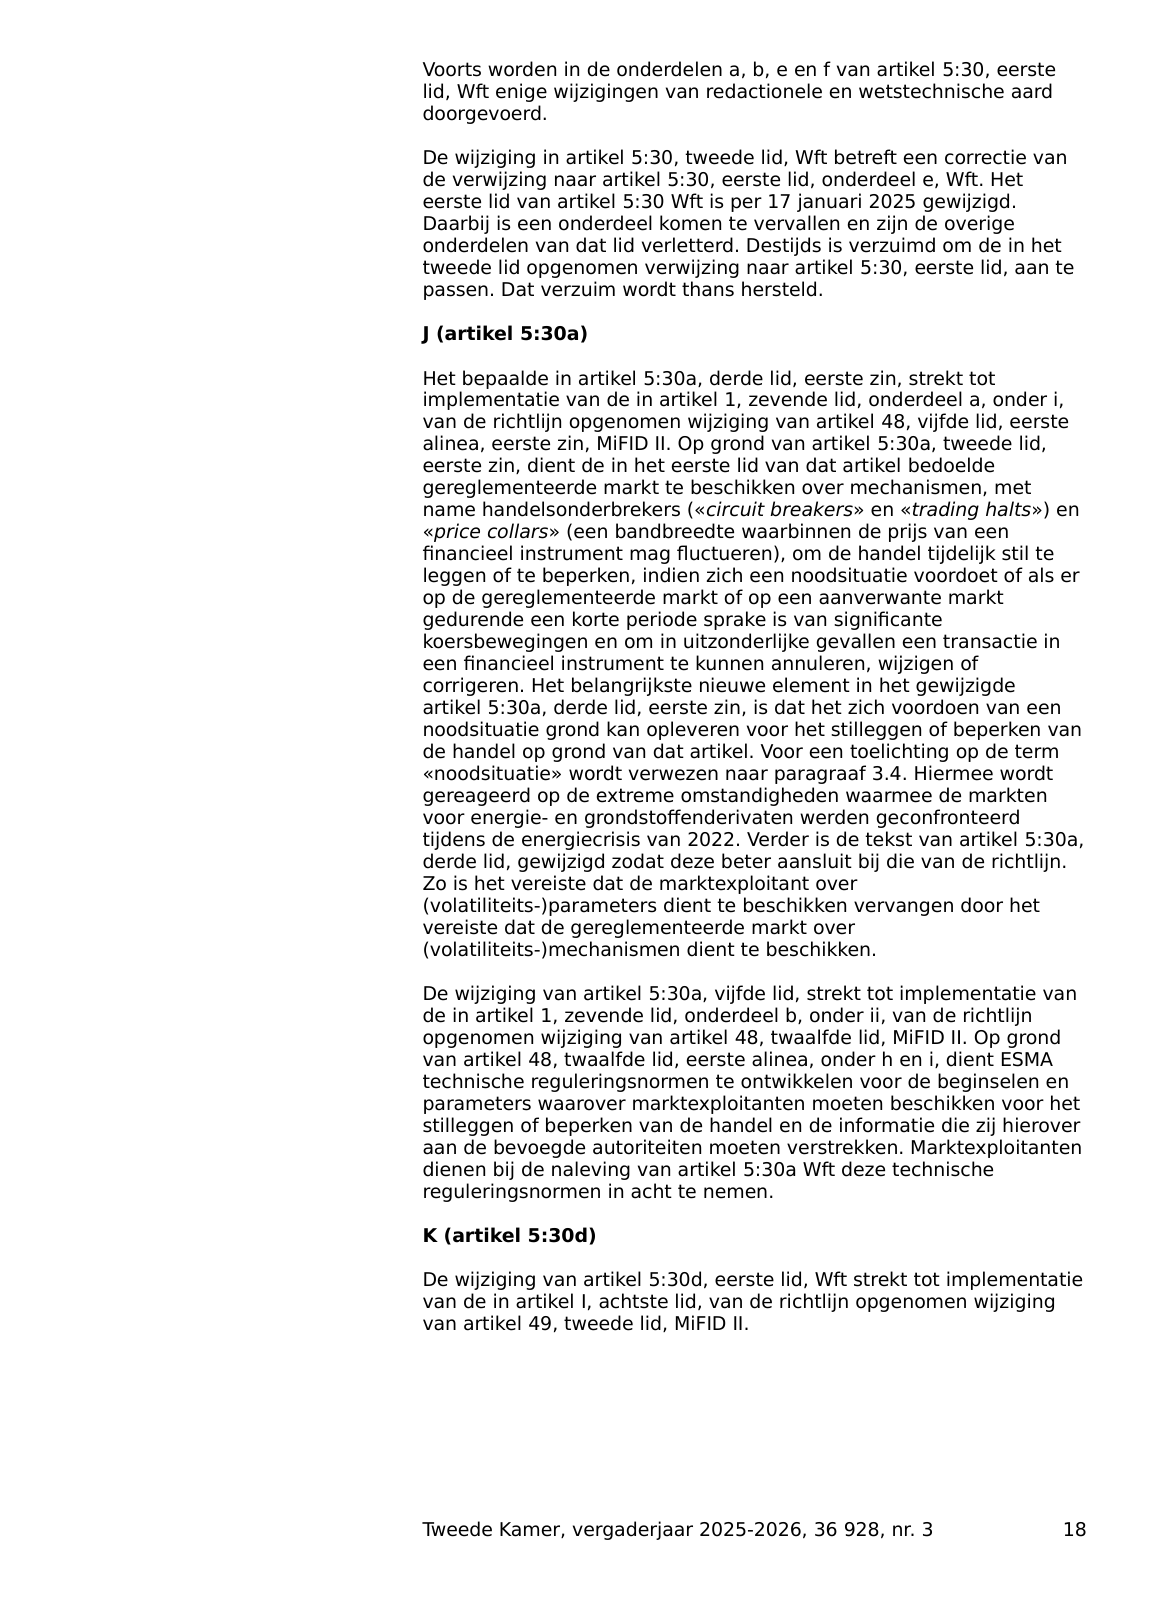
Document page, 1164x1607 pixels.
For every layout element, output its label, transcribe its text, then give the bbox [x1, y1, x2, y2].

subtitle J (artikel 5:30a) [422, 323, 1087, 345]
text Voorts worden in de onderdelen a, b, e en f van artikel 5:30, eerste lid, Wft enige wijzigingen van redactionele en wetstechnische aard doorgevoerd. [422, 59, 1087, 125]
subtitle K (artikel 5:30d) [422, 1225, 1087, 1247]
text De wijziging van artikel 5:30a, vijfde lid, strekt tot implementatie van de in artikel 1, zevende lid, onderdeel b, onder ii, van de richtlijn opgenomen wijziging van artikel 48, twaalfde lid, MiFID II. Op grond van artikel 48, twaalfde lid, eerste alinea, onder h en i, dient ESMA technische reguleringsnormen te ontwikkelen voor de beginselen en parameters waarover marktexploitanten moeten beschikken voor het stilleggen of beperken van de handel en de informatie die zij hierover aan de bevoegde autoriteiten moeten verstrekken. Marktexploitanten dienen bij de naleving van artikel 5:30a Wft deze technische reguleringsnormen in acht te nemen. [422, 983, 1087, 1203]
text De wijziging van artikel 5:30d, eerste lid, Wft strekt tot implementatie van de in artikel I, achtste lid, van de richtlijn opgenomen wijziging van artikel 49, tweede lid, MiFID II. [422, 1269, 1087, 1335]
text De wijziging in artikel 5:30, tweede lid, Wft betreft een correctie van de verwijzing naar artikel 5:30, eerste lid, onderdeel e, Wft. Het eerste lid van artikel 5:30 Wft is per 17 januari 2025 gewijzigd. Daarbij is een onderdeel komen te vervallen en zijn de overige onderdelen van dat lid verletterd. Destijds is verzuimd om de in het tweede lid opgenomen verwijzing naar artikel 5:30, eerste lid, aan te passen. Dat verzuim wordt thans hersteld. [422, 147, 1087, 301]
text Het bepaalde in artikel 5:30a, derde lid, eerste zin, strekt tot implementatie van de in artikel 1, zevende lid, onderdeel a, onder i, van de richtlijn opgenomen wijziging van artikel 48, vijfde lid, eerste alinea, eerste zin, MiFID II. Op grond van artikel 5:30a, tweede lid, eerste zin, dient de in het eerste lid van dat artikel bedoelde gereglementeerde markt te beschikken over mechanismen, met name handelsonderbrekers («circuit breakers» en «trading halts») en «price collars» (een bandbreedte waarbinnen de prijs van een financieel instrument mag fluctueren), om de handel tijdelijk stil te leggen of te beperken, indien zich een noodsituatie voordoet of als er op de gereglementeerde markt of op een aanverwante markt gedurende een korte periode sprake is van significante koersbewegingen en om in uitzonderlijke gevallen een transactie in een financieel instrument te kunnen annuleren, wijzigen of corrigeren. Het belangrijkste nieuwe element in het gewijzigde artikel 5:30a, derde lid, eerste zin, is dat het zich voordoen van een noodsituatie grond kan opleveren voor het stilleggen of beperken van de handel op grond van dat artikel. Voor een toelichting op de term «noodsituatie» wordt verwezen naar paragraaf 3.4. Hiermee wordt gereageerd op de extreme omstandigheden waarmee de markten voor energie- en grondstoffenderivaten werden geconfronteerd tijdens de energiecrisis van 2022. Verder is de tekst van artikel 5:30a, derde lid, gewijzigd zodat deze beter aansluit bij die van de richtlijn. Zo is het vereiste dat de marktexploitant over (volatiliteits-)parameters dient te beschikken vervangen door het vereiste dat de gereglementeerde markt over (volatiliteits-)mechanismen dient te beschikken. [422, 367, 1087, 961]
